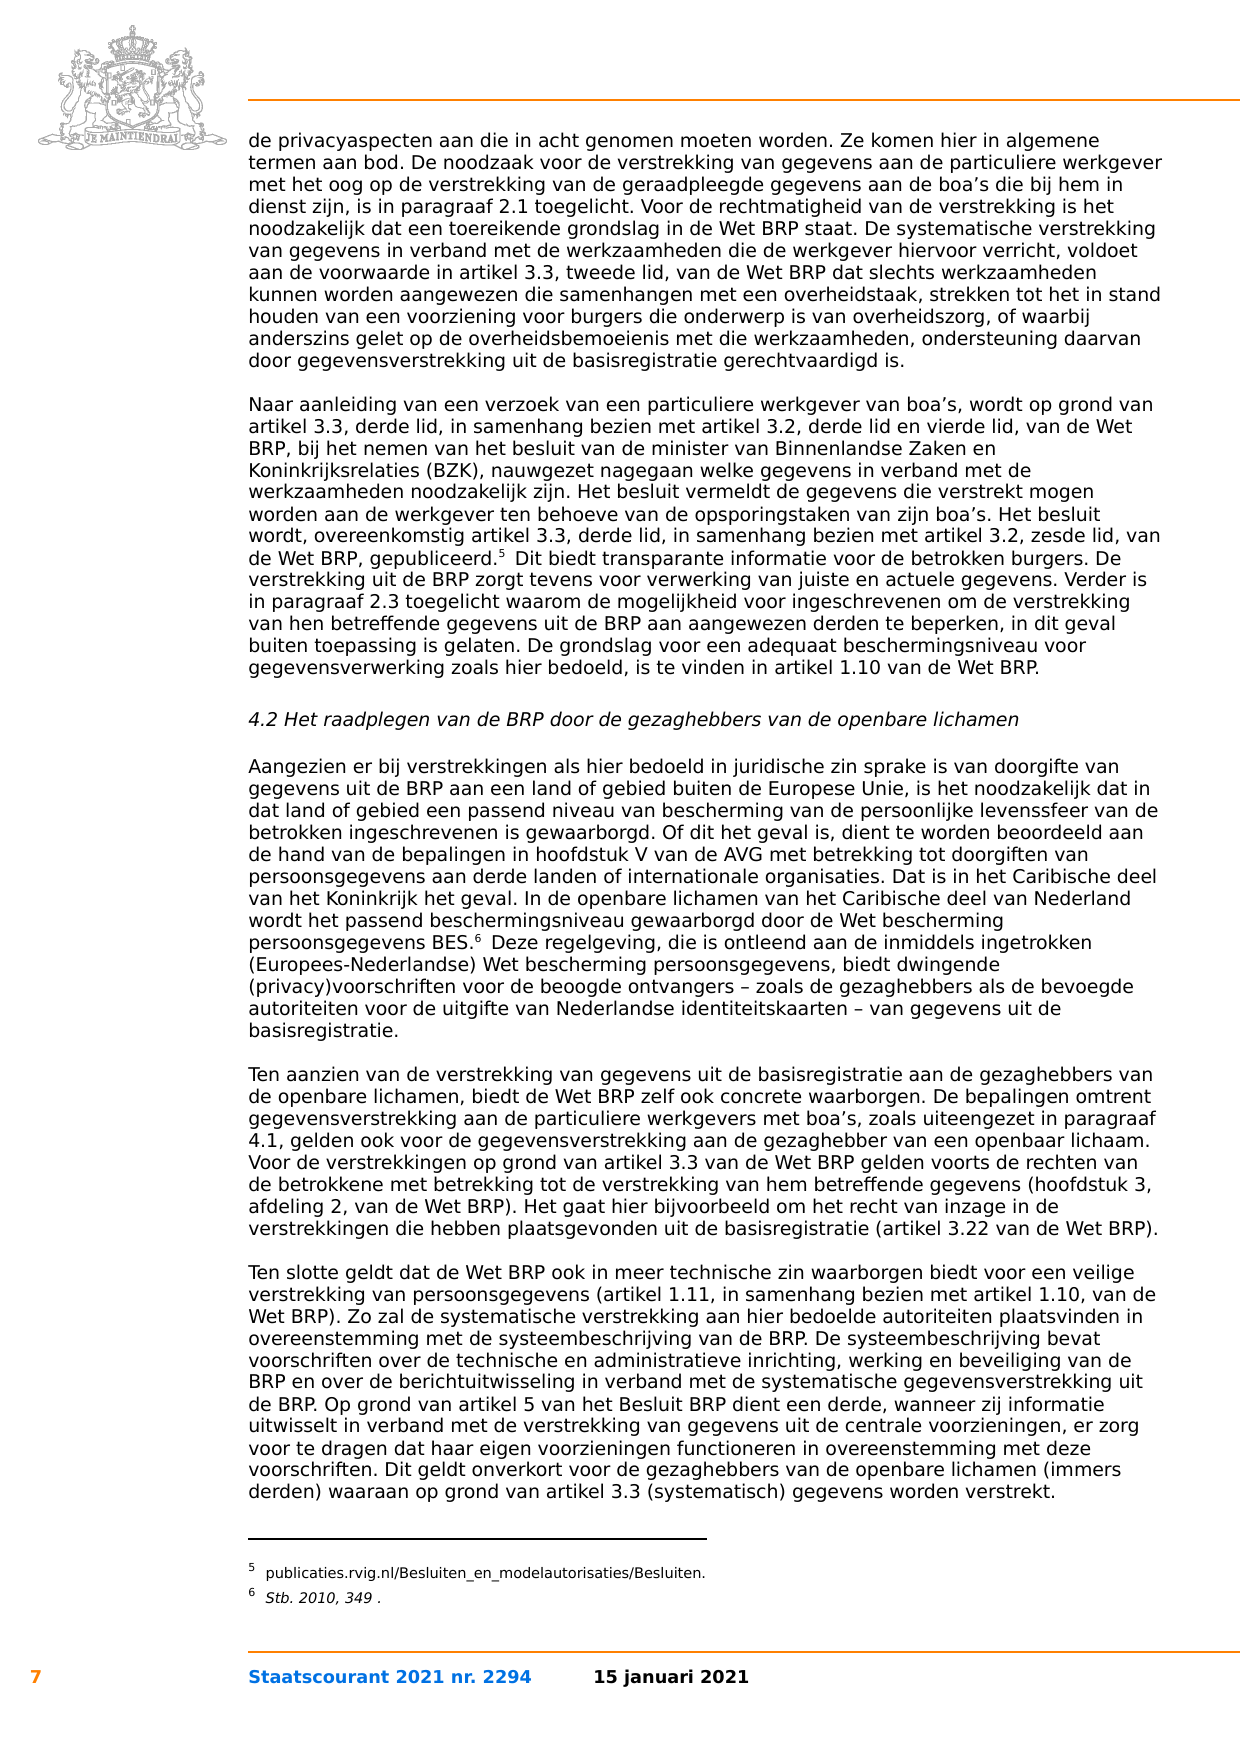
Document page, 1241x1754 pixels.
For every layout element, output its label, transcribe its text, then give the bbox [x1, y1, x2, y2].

text de privacyaspecten aan die in acht genomen moeten worden. Ze komen hier in algemene termen aan bod. De noodzaak voor de verstrekking van gegevens aan de particuliere werkgever met het oog op de verstrekking van de geraadpleegde gegevens aan de boa’s die bij hem in dienst zijn, is in paragraaf 2.1 toegelicht. Voor de rechtmatigheid van de verstrekking is het noodzakelijk dat een toereikende grondslag in de Wet BRP staat. De systematische verstrekking van gegevens in verband met de werkzaamheden die de werkgever hiervoor verricht, voldoet aan de voorwaarde in artikel 3.3, tweede lid, van de Wet BRP dat slechts werkzaamheden kunnen worden aangewezen die samenhangen met een overheidstaak, strekken tot het in stand houden van een voorziening voor burgers die onderwerp is van overheidszorg, of waarbij anderszins gelet op de overheidsbemoeienis met die werkzaamheden, ondersteuning daarvan door gegevensverstrekking uit de basisregistratie gerechtvaardigd is. [248, 130, 1163, 372]
text Ten slotte geldt dat de Wet BRP ook in meer technische zin waarborgen biedt voor een veilige verstrekking van persoonsgegevens (artikel 1.11, in samenhang bezien met artikel 1.10, van de Wet BRP). Zo zal de systematische verstrekking aan hier bedoelde autoriteiten plaatsvinden in overeenstemming met de systeembeschrijving van de BRP. De systeembeschrijving bevat voorschriften over de technische en administratieve inrichting, werking en beveiliging van de BRP en over de berichtuitwisseling in verband met de systematische gegevensverstrekking uit de BRP. Op grond van artikel 5 van het Besluit BRP dient een derde, wanneer zij informatie uitwisselt in verband met de verstrekking van gegevens uit de centrale voorzieningen, er zorg voor te dragen dat haar eigen voorzieningen functioneren in overeenstemming met deze voorschriften. Dit geldt onverkort voor de gezaghebbers van de openbare lichamen (immers derden) waaraan op grond van artikel 3.3 (systematisch) gegevens worden verstrekt. [248, 1262, 1163, 1503]
text Naar aanleiding van een verzoek van een particuliere werkgever van boa’s, wordt op grond van artikel 3.3, derde lid, in samenhang bezien met artikel 3.2, derde lid en vierde lid, van de Wet BRP, bij het nemen van het besluit van de minister van Binnenlandse Zaken en Koninkrijksrelaties (BZK), nauwgezet nagegaan welke gegevens in verband met de werkzaamheden noodzakelijk zijn. Het besluit vermeldt de gegevens die verstrekt mogen worden aan de werkgever ten behoeve van de opsporingstaken van zijn boa’s. Het besluit wordt, overeenkomstig artikel 3.3, derde lid, in samenhang bezien met artikel 3.2, zesde lid, van de Wet BRP, gepubliceerd. Dit biedt transparante informatie voor de betrokken burgers. De verstrekking uit de BRP zorgt tevens voor verwerking van juiste en actuele gegevens. Verder is in paragraaf 2.3 toegelicht waarom de mogelijkheid voor ingeschrevenen om de verstrekking van hen betreffende gegevens uit de BRP aan aangewezen derden te beperken, in dit geval buiten toepassing is gelaten. De grondslag voor een adequaat beschermingsniveau voor gegevensverwerking zoals hier bedoeld, is te vinden in artikel 1.10 van de Wet BRP. [248, 393, 1163, 679]
text Aangezien er bij verstrekkingen als hier bedoeld in juridische zin sprake is van doorgifte van gegevens uit de BRP aan een land of gebied buiten de Europese Unie, is het noodzakelijk dat in dat land of gebied een passend niveau van bescherming van de persoonlijke levenssfeer van de betrokken ingeschrevenen is gewaarborgd. Of dit het geval is, dient te worden beoordeeld aan de hand van de bepalingen in hoofdstuk V van de AVG met betrekking tot doorgiften van persoonsgegevens aan derde landen of internationale organisaties. Dat is in het Caribische deel van het Koninkrijk het geval. In de openbare lichamen van het Caribische deel van Nederland wordt het passend beschermingsniveau gewaarborgd door de Wet bescherming persoonsgegevens BES. Deze regelgeving, die is ontleend aan de inmiddels ingetrokken (Europees-Nederlandse) Wet bescherming persoonsgegevens, biedt dwingende (privacy)voorschriften voor de beoogde ontvangers – zoals de gezaghebbers als de bevoegde autoriteiten voor de uitgifte van Nederlandse identiteitskaarten – van gegevens uit de basisregistratie. [248, 756, 1163, 1042]
text publicaties.rvig.nl/Besluiten_en_modelautorisaties/Besluiten. [248, 1561, 1163, 1583]
text Ten aanzien van de verstrekking van gegevens uit de basisregistratie aan de gezaghebbers van de openbare lichamen, biedt de Wet BRP zelf ook concrete waarborgen. De bepalingen omtrent gegevensverstrekking aan de particuliere werkgevers met boa’s, zoals uiteengezet in paragraaf 4.1, gelden ook voor de gegevensverstrekking aan de gezaghebber van een openbaar lichaam. Voor de verstrekkingen op grond van artikel 3.3 van de Wet BRP gelden voorts de rechten van de betrokkene met betrekking tot de verstrekking van hem betreffende gegevens (hoofdstuk 3, afdeling 2, van de Wet BRP). Het gaat hier bijvoorbeeld om het recht van inzage in de verstrekkingen die hebben plaatsgevonden uit de basisregistratie (artikel 3.22 van de Wet BRP). [248, 1064, 1163, 1240]
picture [38, 25, 227, 150]
text Stb. 2010, 349 . [248, 1586, 1163, 1608]
subtitle 4.2 Het raadplegen van de BRP door de gezaghebbers van de openbare lichamen [248, 709, 1163, 731]
